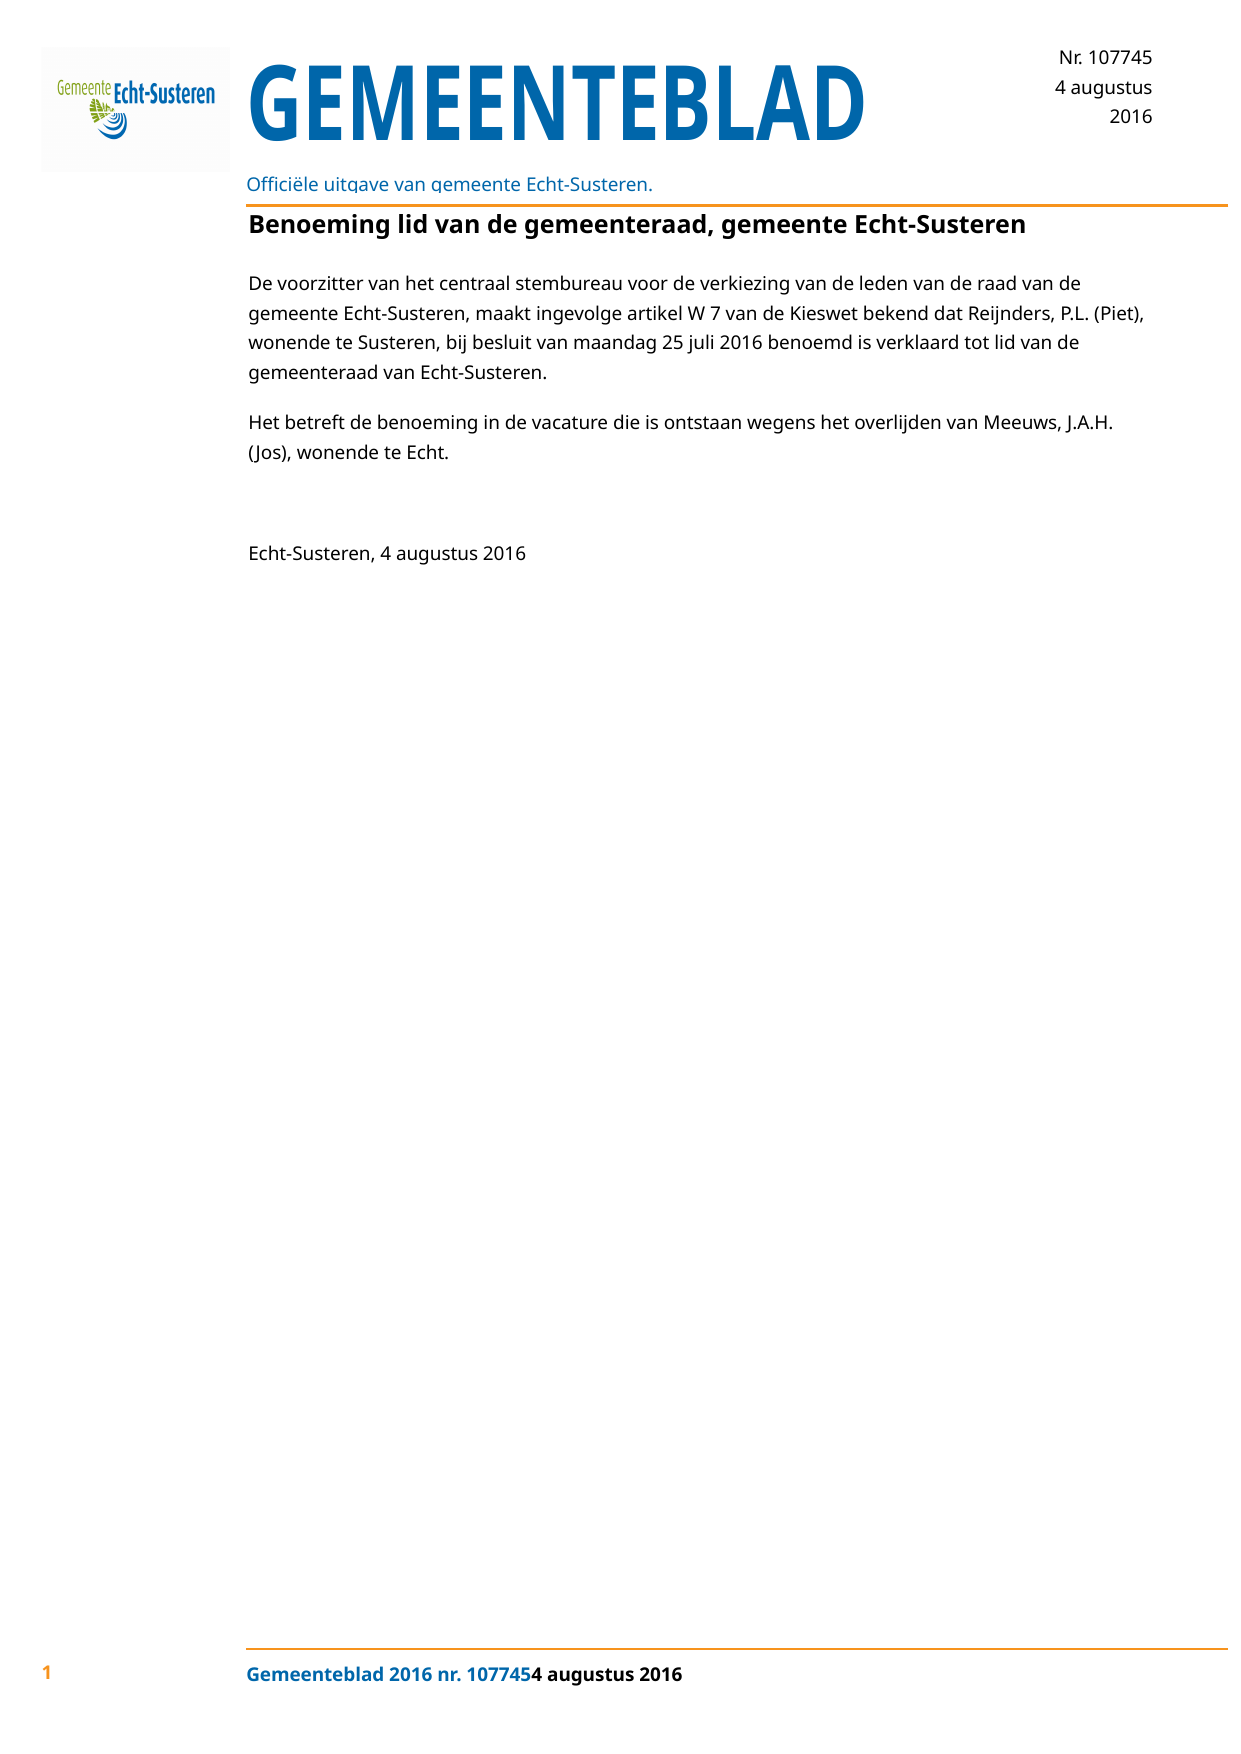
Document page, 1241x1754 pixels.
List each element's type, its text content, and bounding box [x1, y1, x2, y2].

text De voorzitter van het centraal stembureau voor de verkiezing van de leden van de raad van de gemeente Echt-Susteren, maakt ingevolge artikel W 7 van de Kieswet bekend dat Reijnders, P.L. (Piet), wonende te Susteren, bij besluit van maandag 25 juli 2016 benoemd is verklaard tot lid van de gemeenteraad van Echt-Susteren. [248, 270, 1152, 385]
text Echt-Susteren, 4 augustus 2016 [248, 540, 1152, 566]
picture [41, 47, 231, 172]
text Het betreft de benoeming in de vacature die is ontstaan wegens het overlijden van Meeuws, J.A.H. (Jos), wonende te Echt. [248, 409, 1152, 465]
text Benoeming lid van de gemeenteraad, gemeente Echt-Susteren [248, 207, 1152, 241]
